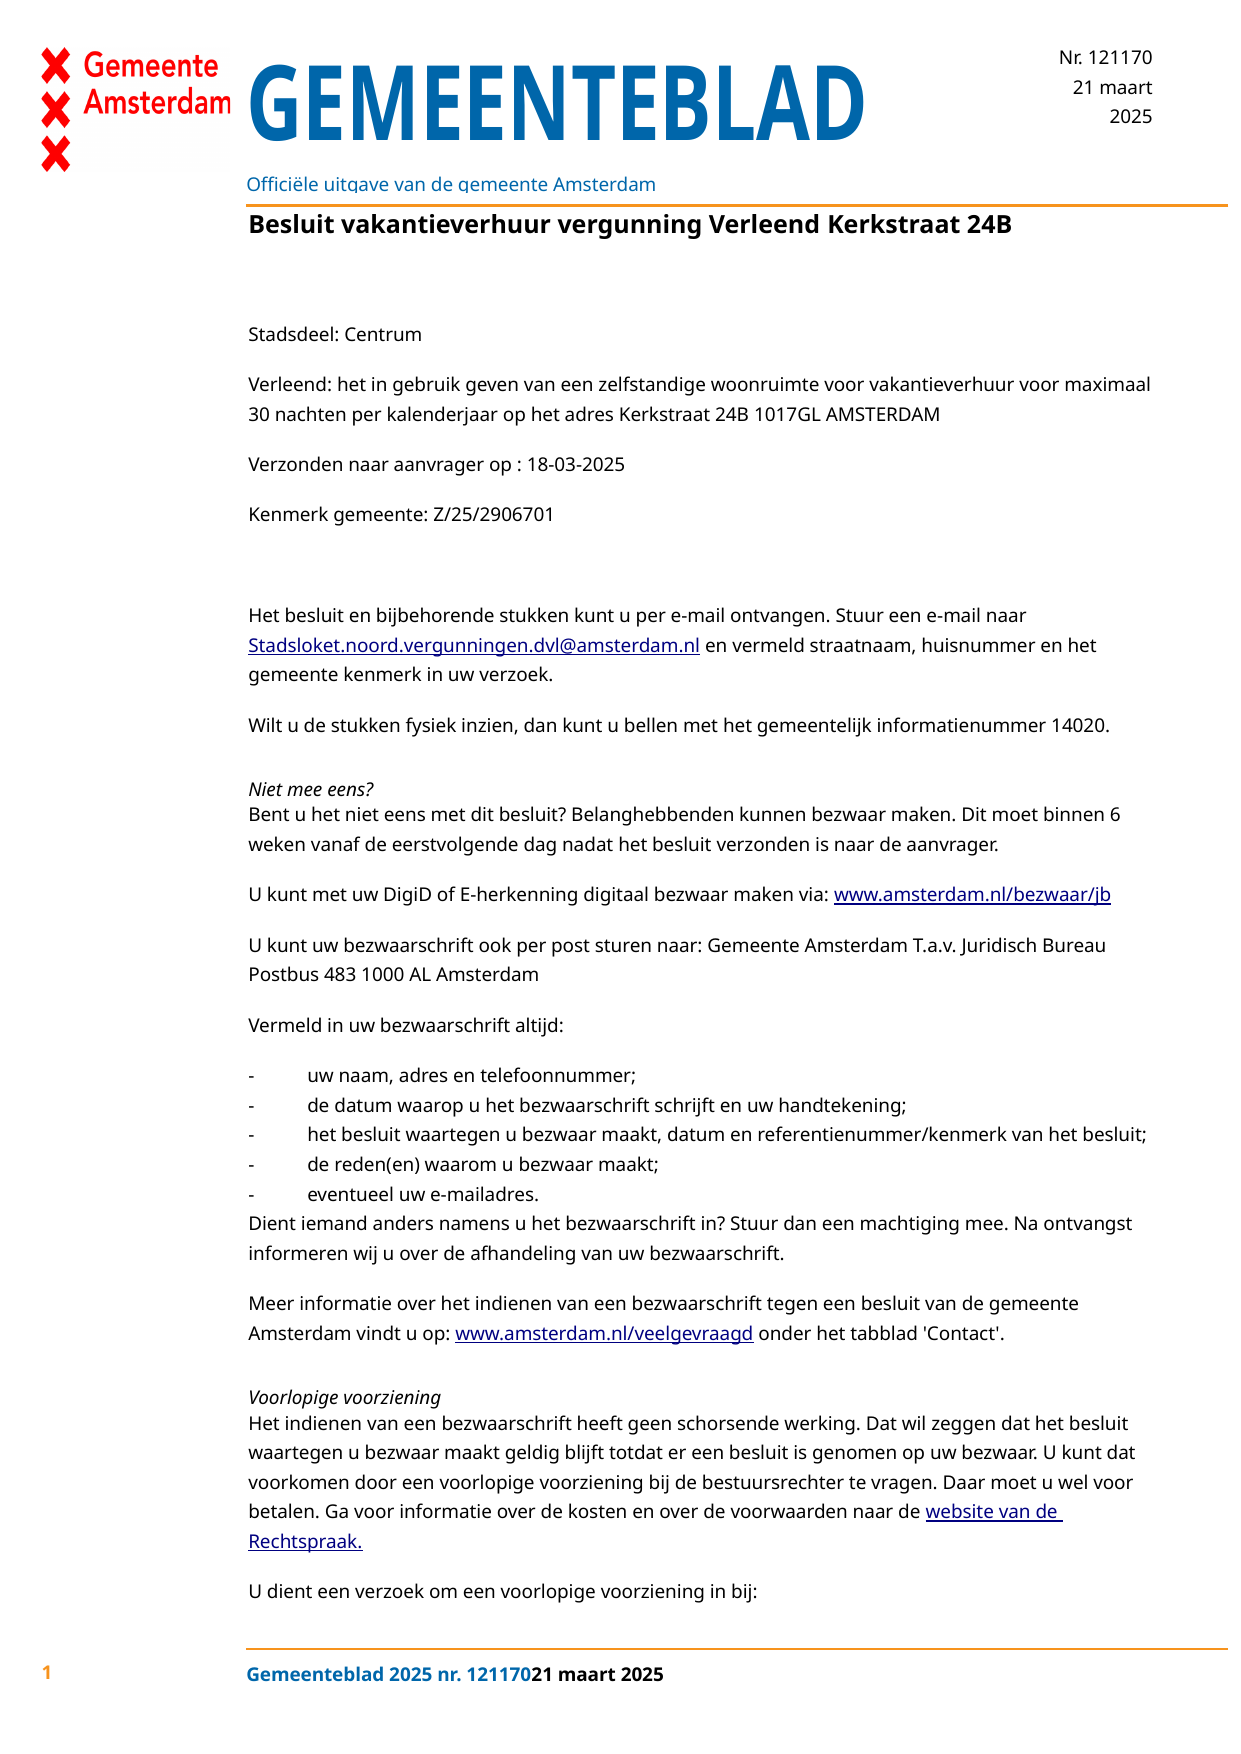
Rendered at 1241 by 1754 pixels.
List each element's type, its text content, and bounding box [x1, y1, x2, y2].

text Wilt u de stukken fysiek inzien, dan kunt u bellen met het gemeentelijk informatienummer 14020. [248, 712, 1152, 738]
text Meer informatie over het indienen van een bezwaarschrift tegen een besluit van de gemeente Amsterdam vindt u op: www.amsterdam.nl/veelgevraagd onder het tabblad 'Contact'. [248, 1290, 1152, 1346]
text U kunt met uw DigiD of E-herkenning digitaal bezwaar maken via: www.amsterdam.nl/bezwaar/jb [248, 882, 1152, 907]
list het besluit waartegen u bezwaar maakt, datum en referentienummer/kenmerk van het besluit; [248, 1122, 1152, 1147]
text Stadsdeel: Centrum [248, 321, 1152, 346]
text Het indienen van een bezwaarschrift heeft geen schorsende werking. Dat wil zeggen dat het besluit waartegen u bezwaar maakt geldig blijft totdat er een besluit is genomen op uw bezwaar. U kunt dat voorkomen door een voorlopige voorziening bij de bestuursrechter te vragen. Daar moet u wel voor betalen. Ga voor informatie over de kosten en over de voorwaarden naar de website van de Rechtspraak. [248, 1410, 1152, 1554]
text Verleend: het in gebruik geven van een zelfstandige woonruimte voor vakantieverhuur voor maximaal 30 nachten per kalenderjaar op het adres Kerkstraat 24B 1017GL AMSTERDAM [248, 371, 1152, 426]
list de reden(en) waarom u bezwaar maakt; [248, 1151, 1152, 1177]
picture [41, 47, 231, 172]
text Verzonden naar aanvrager op : 18-03-2025 [248, 451, 1152, 477]
text Voorlopige voorziening [248, 1384, 1152, 1410]
text Het besluit en bijbehorende stukken kunt u per e-mail ontvangen. Stuur een e-mail naar Stadsloket.noord.vergunningen.dvl@amsterdam.nl en vermeld straatnaam, huisnummer en het gemeente kenmerk in uw verzoek. [248, 602, 1152, 687]
list uw naam, adres en telefoonnummer; [248, 1062, 1152, 1088]
text Bent u het niet eens met dit besluit? Belanghebbenden kunnen bezwaar maken. Dit moet binnen 6 weken vanaf de eerstvolgende dag nadat het besluit verzonden is naar de aanvrager. [248, 802, 1152, 857]
text Niet mee eens? [248, 776, 1152, 802]
list eventueel uw e-mailadres. [248, 1181, 1152, 1207]
text Besluit vakantieverhuur vergunning Verleend Kerkstraat 24B [248, 207, 1152, 241]
text Kenmerk gemeente: Z/25/2906701 [248, 502, 1152, 527]
text Dient iemand anders namens u het bezwaarschrift in? Stuur dan een machtiging mee. Na ontvangst informeren wij u over de afhandeling van uw bezwaarschrift. [248, 1210, 1152, 1266]
text U kunt uw bezwaarschrift ook per post sturen naar: Gemeente Amsterdam T.a.v. Juridisch Bureau Postbus 483 1000 AL Amsterdam [248, 932, 1152, 987]
list de datum waarop u het bezwaarschrift schrijft en uw handtekening; [248, 1092, 1152, 1118]
text Vermeld in uw bezwaarschrift altijd: [248, 1012, 1152, 1038]
text U dient een verzoek om een voorlopige voorziening in bij: [248, 1578, 1152, 1604]
